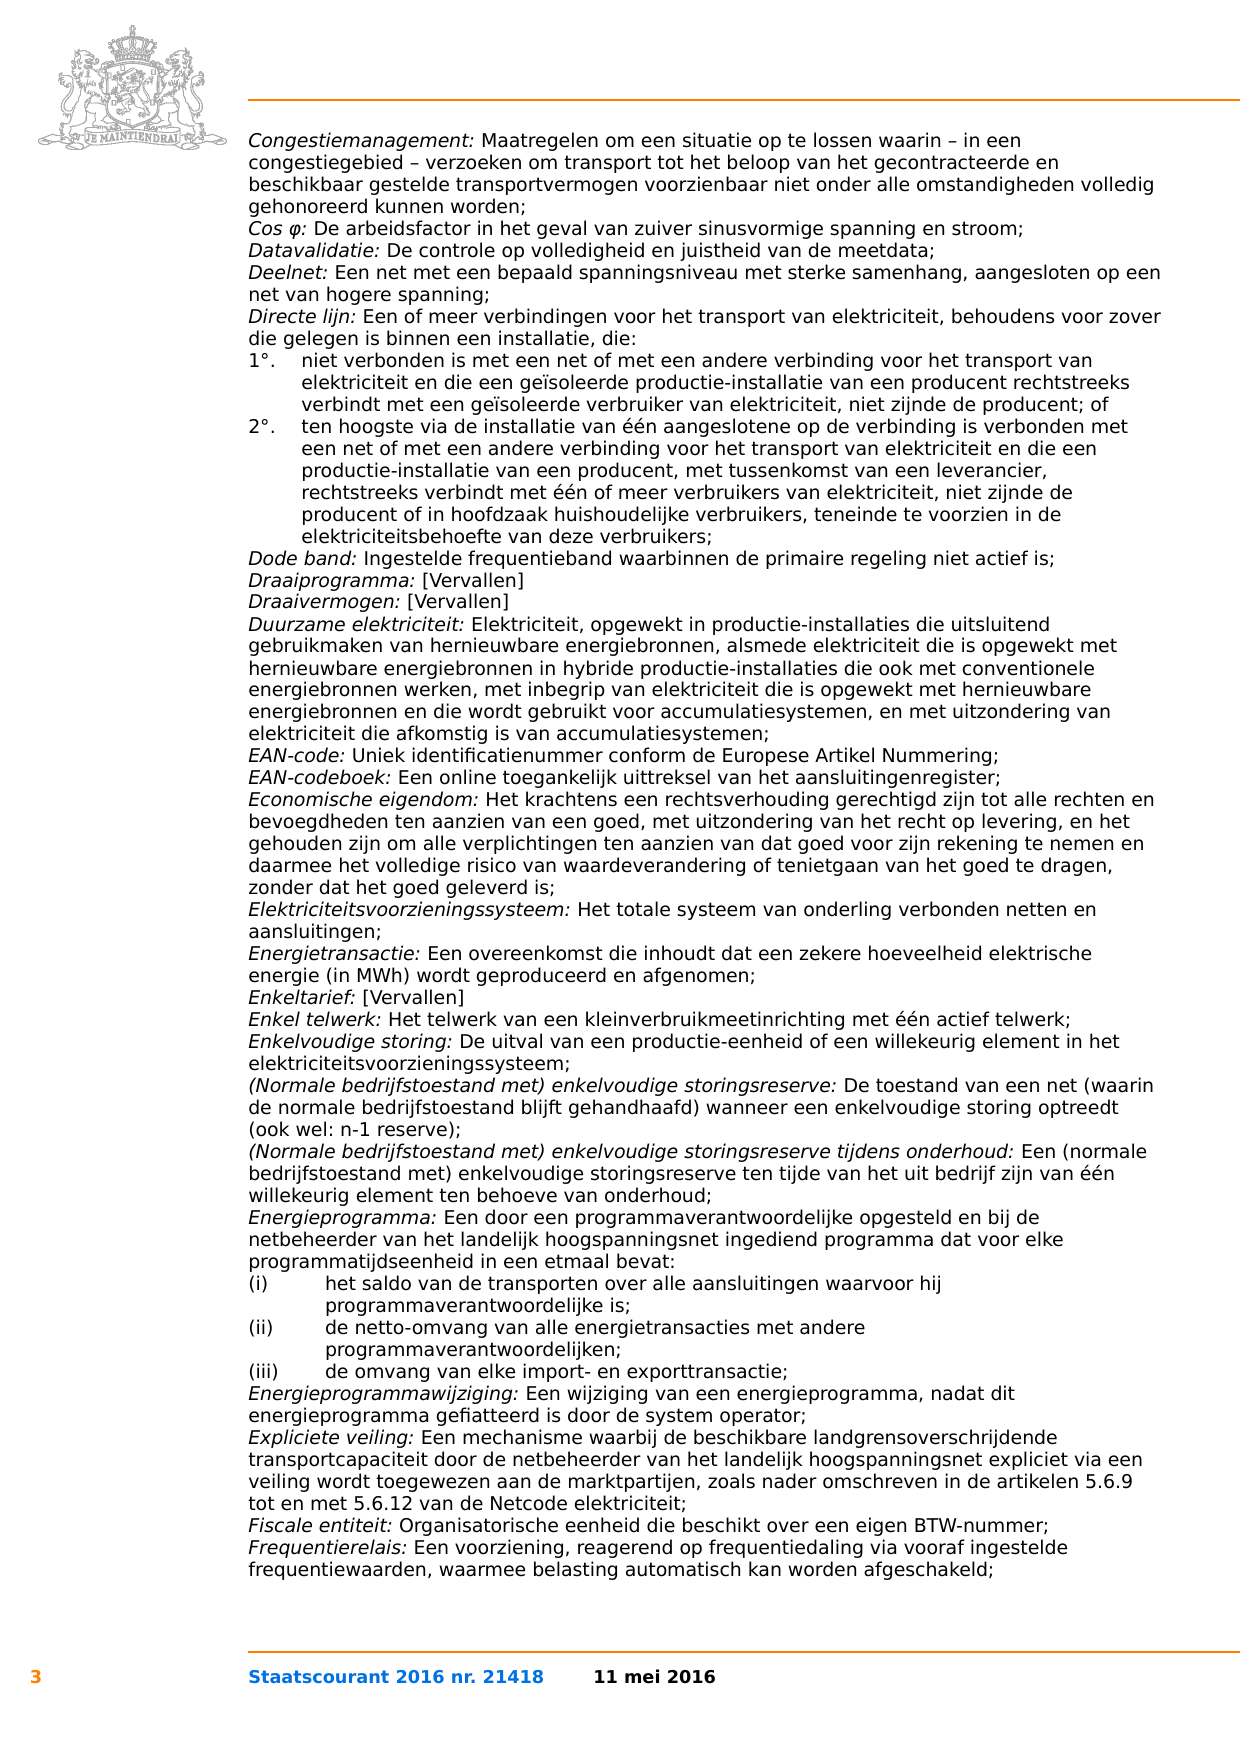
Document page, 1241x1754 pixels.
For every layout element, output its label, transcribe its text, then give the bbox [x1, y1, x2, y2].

text Cos φ: De arbeidsfactor in het geval van zuiver sinusvormige spanning en stroom; [248, 218, 1163, 240]
text Enkelvoudige storing: De uitval van een productie-eenheid of een willekeurig element in het elektriciteitsvoorzieningssysteem; [248, 1031, 1163, 1075]
text Expliciete veiling: Een mechanisme waarbij de beschikbare landgrensoverschrijdende transportcapaciteit door de netbeheerder van het landelijk hoogspanningsnet expliciet via een veiling wordt toegewezen aan de marktpartijen, zoals nader omschreven in de artikelen 5.6.9 tot en met 5.6.12 van de Netcode elektriciteit; [248, 1427, 1163, 1514]
text Economische eigendom: Het krachtens een rechtsverhouding gerechtigd zijn tot alle rechten en bevoegdheden ten aanzien van een goed, met uitzondering van het recht op levering, en het gehouden zijn om alle verplichtingen ten aanzien van dat goed voor zijn rekening te nemen en daarmee het volledige risico van waardeverandering of tenietgaan van het goed te dragen, zonder dat het goed geleverd is; [248, 789, 1163, 899]
text Draaiprogramma: [Vervallen] [248, 569, 1163, 591]
text Datavalidatie: De controle op volledigheid en juistheid van de meetdata; [248, 240, 1163, 262]
text Elektriciteitsvoorzieningssysteem: Het totale systeem van onderling verbonden netten en aansluitingen; [248, 899, 1163, 943]
text Energieprogrammawijziging: Een wijziging van een energieprogramma, nadat dit energieprogramma gefiatteerd is door de system operator; [248, 1383, 1163, 1427]
text Enkel telwerk: Het telwerk van een kleinverbruikmeetinrichting met één actief telwerk; [248, 1009, 1163, 1031]
text Energietransactie: Een overeenkomst die inhoudt dat een zekere hoeveelheid elektrische energie (in MWh) wordt geproduceerd en afgenomen; [248, 943, 1163, 987]
text Energieprogramma: Een door een programmaverantwoordelijke opgesteld en bij de netbeheerder van het landelijk hoogspanningsnet ingediend programma dat voor elke programmatijdseenheid in een etmaal bevat: [248, 1207, 1163, 1273]
text Enkeltarief: [Vervallen] [248, 987, 1163, 1009]
text 2°. ten hoogste via de installatie van één aangeslotene op de verbinding is verbonden met een net of met een andere verbinding voor het transport van elektriciteit en die een productie-installatie van een producent, met tussenkomst van een leverancier, rechtstreeks verbindt met één of meer verbruikers van elektriciteit, niet zijnde de producent of in hoofdzaak huishoudelijke verbruikers, teneinde te voorzien in de elektriciteitsbehoefte van deze verbruikers; [248, 416, 1163, 547]
text Congestiemanagement: Maatregelen om een situatie op te lossen waarin – in een congestiegebied – verzoeken om transport tot het beloop van het gecontracteerde en beschikbaar gestelde transportvermogen voorzienbaar niet onder alle omstandigheden volledig gehonoreerd kunnen worden; [248, 130, 1163, 218]
text EAN-code: Uniek identificatienummer conform de Europese Artikel Nummering; [248, 745, 1163, 767]
text (iii) de omvang van elke import- en exporttransactie; [248, 1361, 1163, 1383]
text Draaivermogen: [Vervallen] [248, 591, 1163, 613]
text EAN-codeboek: Een online toegankelijk uittreksel van het aansluitingenregister; [248, 767, 1163, 789]
text Directe lijn: Een of meer verbindingen voor het transport van elektriciteit, behoudens voor zover die gelegen is binnen een installatie, die: [248, 306, 1163, 350]
text (Normale bedrijfstoestand met) enkelvoudige storingsreserve tijdens onderhoud: Een (normale bedrijfstoestand met) enkelvoudige storingsreserve ten tijde van het uit bedrijf zijn van één willekeurig element ten behoeve van onderhoud; [248, 1141, 1163, 1207]
picture [38, 25, 227, 150]
text Duurzame elektriciteit: Elektriciteit, opgewekt in productie-installaties die uitsluitend gebruikmaken van hernieuwbare energiebronnen, alsmede elektriciteit die is opgewekt met hernieuwbare energiebronnen in hybride productie-installaties die ook met conventionele energiebronnen werken, met inbegrip van elektriciteit die is opgewekt met hernieuwbare energiebronnen en die wordt gebruikt voor accumulatiesystemen, en met uitzondering van elektriciteit die afkomstig is van accumulatiesystemen; [248, 613, 1163, 745]
text (ii) de netto-omvang van alle energietransacties met andere programmaverantwoordelijken; [248, 1317, 1163, 1361]
text Frequentierelais: Een voorziening, reagerend op frequentiedaling via vooraf ingestelde frequentiewaarden, waarmee belasting automatisch kan worden afgeschakeld; [248, 1537, 1163, 1581]
text Dode band: Ingestelde frequentieband waarbinnen de primaire regeling niet actief is; [248, 547, 1163, 569]
text 1°. niet verbonden is met een net of met een andere verbinding voor het transport van elektriciteit en die een geïsoleerde productie-installatie van een producent rechtstreeks verbindt met een geïsoleerde verbruiker van elektriciteit, niet zijnde de producent; of [248, 350, 1163, 416]
text Deelnet: Een net met een bepaald spanningsniveau met sterke samenhang, aangesloten op een net van hogere spanning; [248, 262, 1163, 306]
text (Normale bedrijfstoestand met) enkelvoudige storingsreserve: De toestand van een net (waarin de normale bedrijfstoestand blijft gehandhaafd) wanneer een enkelvoudige storing optreedt (ook wel: n-1 reserve); [248, 1075, 1163, 1141]
text (i) het saldo van de transporten over alle aansluitingen waarvoor hij programmaverantwoordelijke is; [248, 1273, 1163, 1317]
text Fiscale entiteit: Organisatorische eenheid die beschikt over een eigen BTW-nummer; [248, 1514, 1163, 1537]
